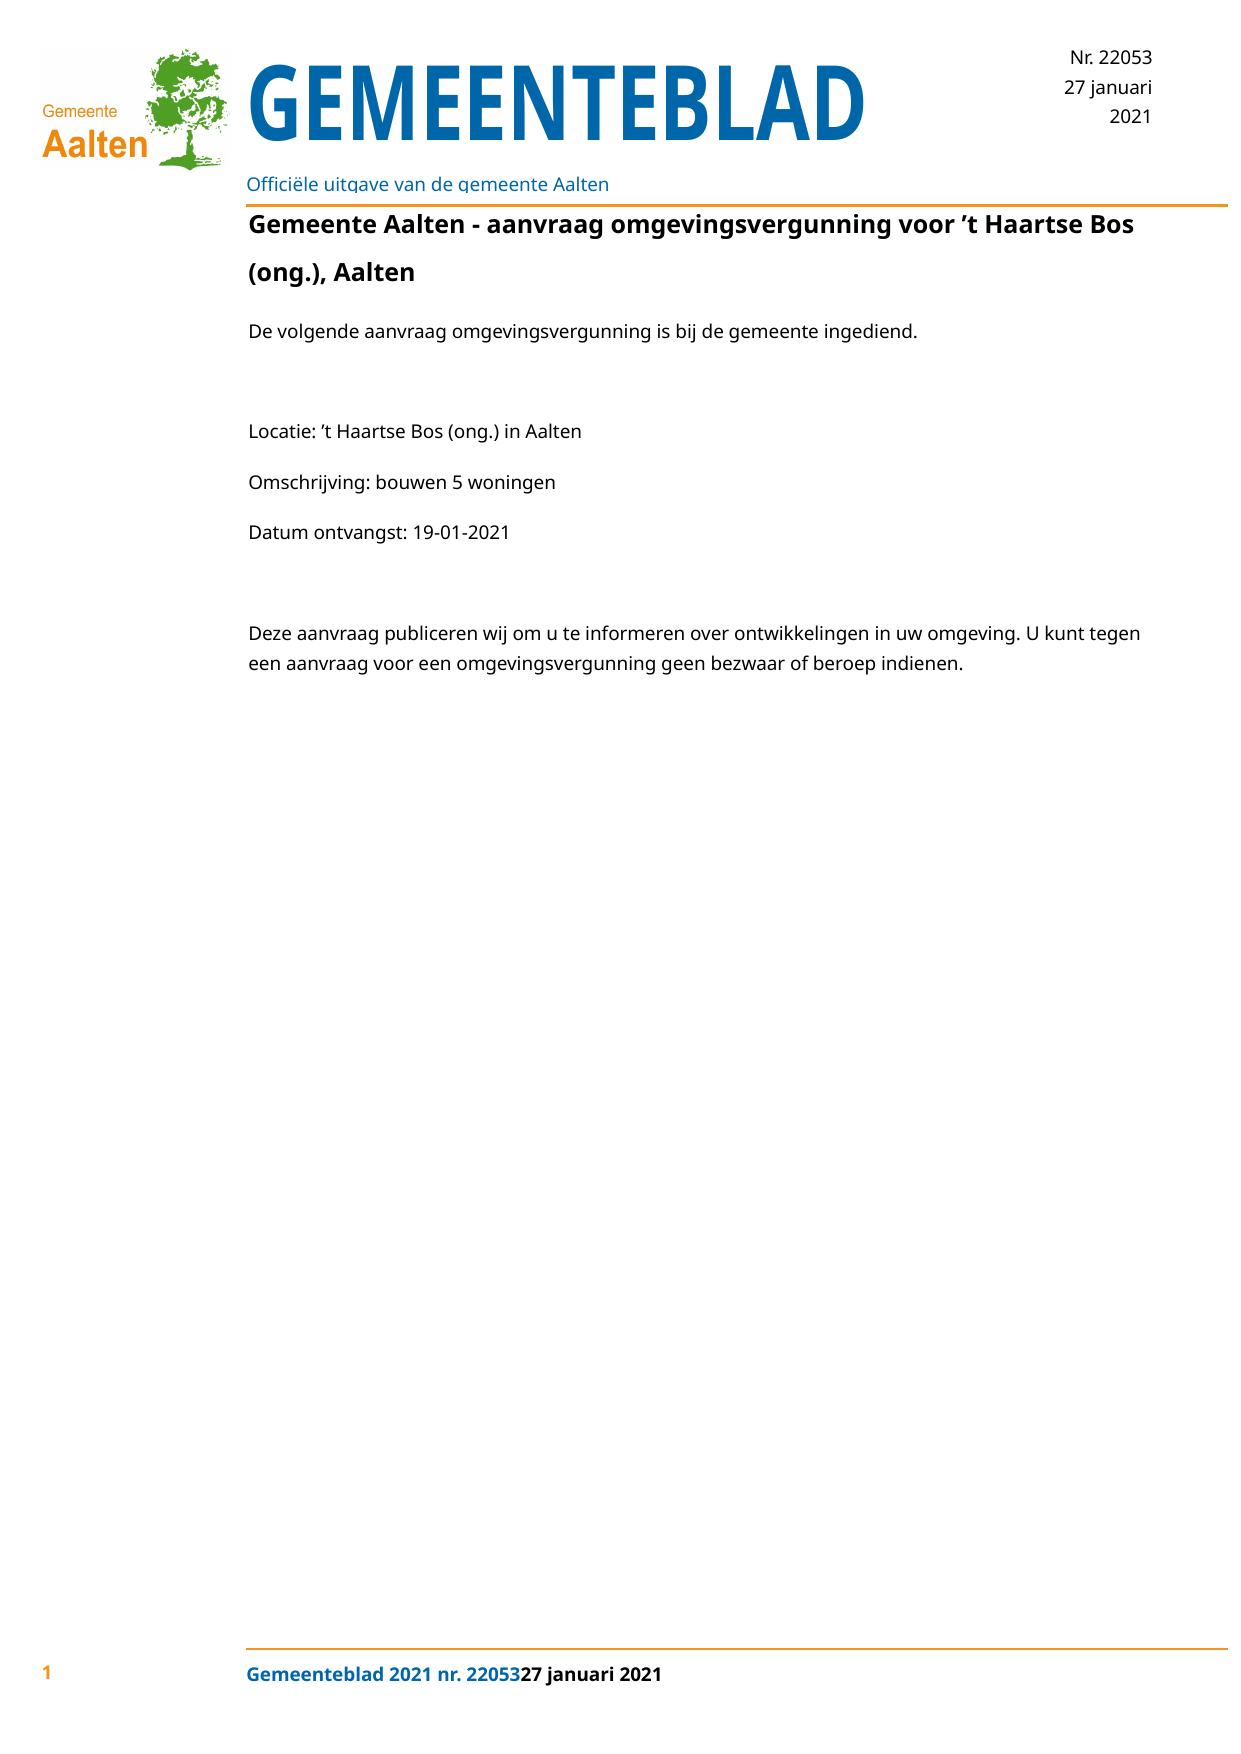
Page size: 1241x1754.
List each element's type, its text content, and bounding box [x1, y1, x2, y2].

text Datum ontvangst: 19-01-2021 [248, 519, 1152, 545]
text Locatie: ’t Haartse Bos (ong.) in Aalten [248, 419, 1152, 444]
picture [41, 47, 231, 172]
text Deze aanvraag publiceren wij om u te informeren over ontwikkelingen in uw omgeving. U kunt tegen een aanvraag voor een omgevingsvergunning geen bezwaar of beroep indienen. [248, 620, 1152, 676]
text Gemeente Aalten - aanvraag omgevingsvergunning voor ’t Haartse Bos (ong.), Aalten [248, 207, 1152, 288]
text De volgende aanvraag omgevingsvergunning is bij de gemeente ingediend. [248, 318, 1152, 344]
text Omschrijving: bouwen 5 woningen [248, 469, 1152, 495]
